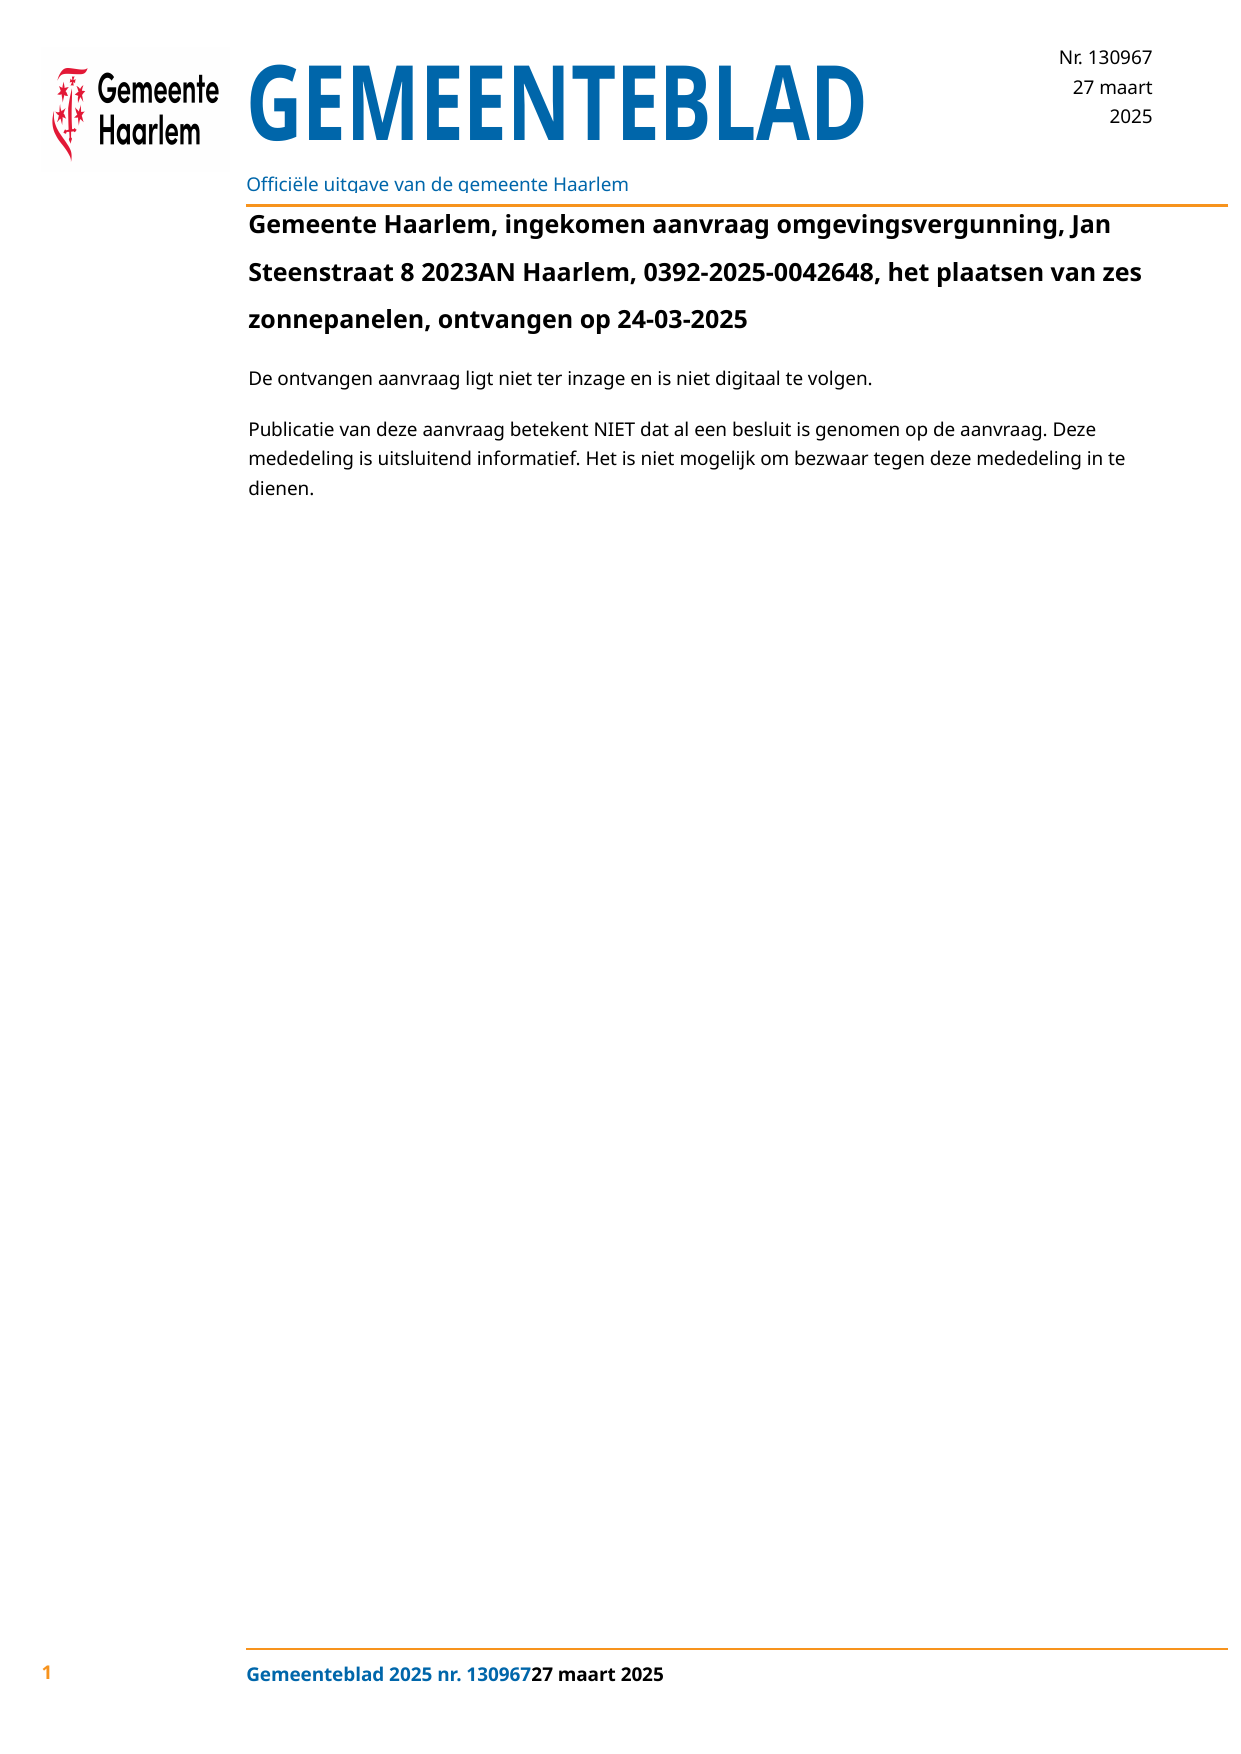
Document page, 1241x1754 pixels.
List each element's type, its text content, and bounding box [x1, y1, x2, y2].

picture [41, 47, 231, 172]
text Publicatie van deze aanvraag betekent NIET dat al een besluit is genomen op de aanvraag. Deze mededeling is uitsluitend informatief. Het is niet mogelijk om bezwaar tegen deze mededeling in te dienen. [248, 416, 1152, 501]
text Gemeente Haarlem, ingekomen aanvraag omgevingsvergunning, Jan Steenstraat 8 2023AN Haarlem, 0392-2025-0042648, het plaatsen van zes zonnepanelen, ontvangen op 24-03-2025 [248, 207, 1152, 336]
text De ontvangen aanvraag ligt niet ter inzage en is niet digitaal te volgen. [248, 366, 1152, 391]
